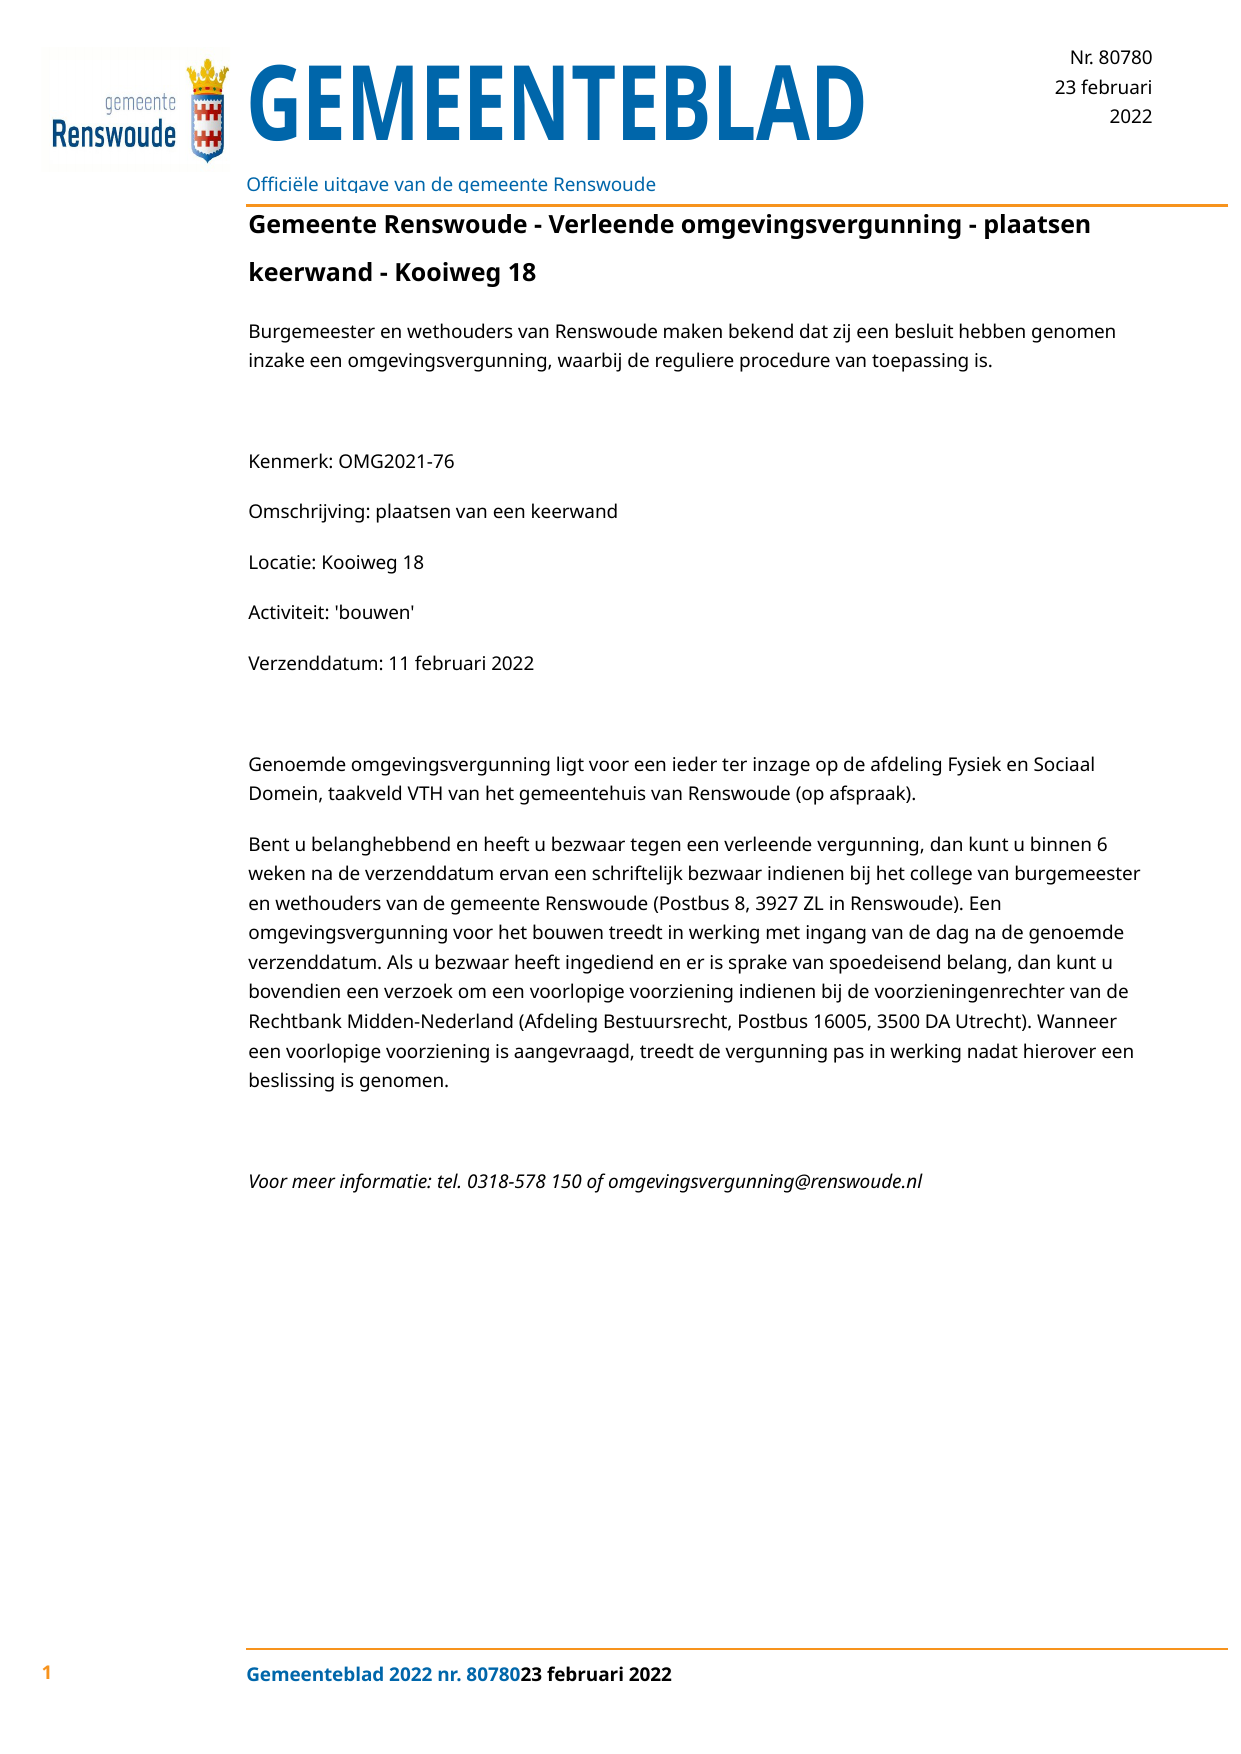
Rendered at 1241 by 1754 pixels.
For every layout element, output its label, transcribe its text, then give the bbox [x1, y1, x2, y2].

text Activiteit: 'bouwen' [248, 599, 1152, 625]
text Burgemeester en wethouders van Renswoude maken bekend dat zij een besluit hebben genomen inzake een omgevingsvergunning, waarbij de reguliere procedure van toepassing is. [248, 318, 1152, 373]
text Genoemde omgevingsvergunning ligt voor een ieder ter inzage op de afdeling Fysiek en Sociaal Domein, taakveld VTH van het gemeentehuis van Renswoude (op afspraak). [248, 751, 1152, 806]
text Gemeente Renswoude - Verleende omgevingsvergunning - plaatsen keerwand - Kooiweg 18 [248, 207, 1152, 288]
text Kenmerk: OMG2021-76 [248, 448, 1152, 474]
picture [41, 47, 231, 172]
text Voor meer informatie: tel. 0318-578 150 of omgevingsvergunning@renswoude.nl [248, 1168, 1152, 1194]
text Bent u belanghebbend en heeft u bezwaar tegen een verleende vergunning, dan kunt u binnen 6 weken na de verzenddatum ervan een schriftelijk bezwaar indienen bij het college van burgemeester en wethouders van de gemeente Renswoude (Postbus 8, 3927 ZL in Renswoude). Een omgevingsvergunning voor het bouwen treedt in werking met ingang van de dag na de genoemde verzenddatum. Als u bezwaar heeft ingediend en er is sprake van spoedeisend belang, dan kunt u bovendien een verzoek om een voorlopige voorziening indienen bij de voorzieningenrechter van de Rechtbank Midden-Nederland (Afdeling Bestuursrecht, Postbus 16005, 3500 DA Utrecht). Wanneer een voorlopige voorziening is aangevraagd, treedt de vergunning pas in werking nadat hierover een beslissing is genomen. [248, 831, 1152, 1093]
text Verzenddatum: 11 februari 2022 [248, 650, 1152, 676]
text Omschrijving: plaatsen van een keerwand [248, 499, 1152, 524]
text Locatie: Kooiweg 18 [248, 549, 1152, 575]
